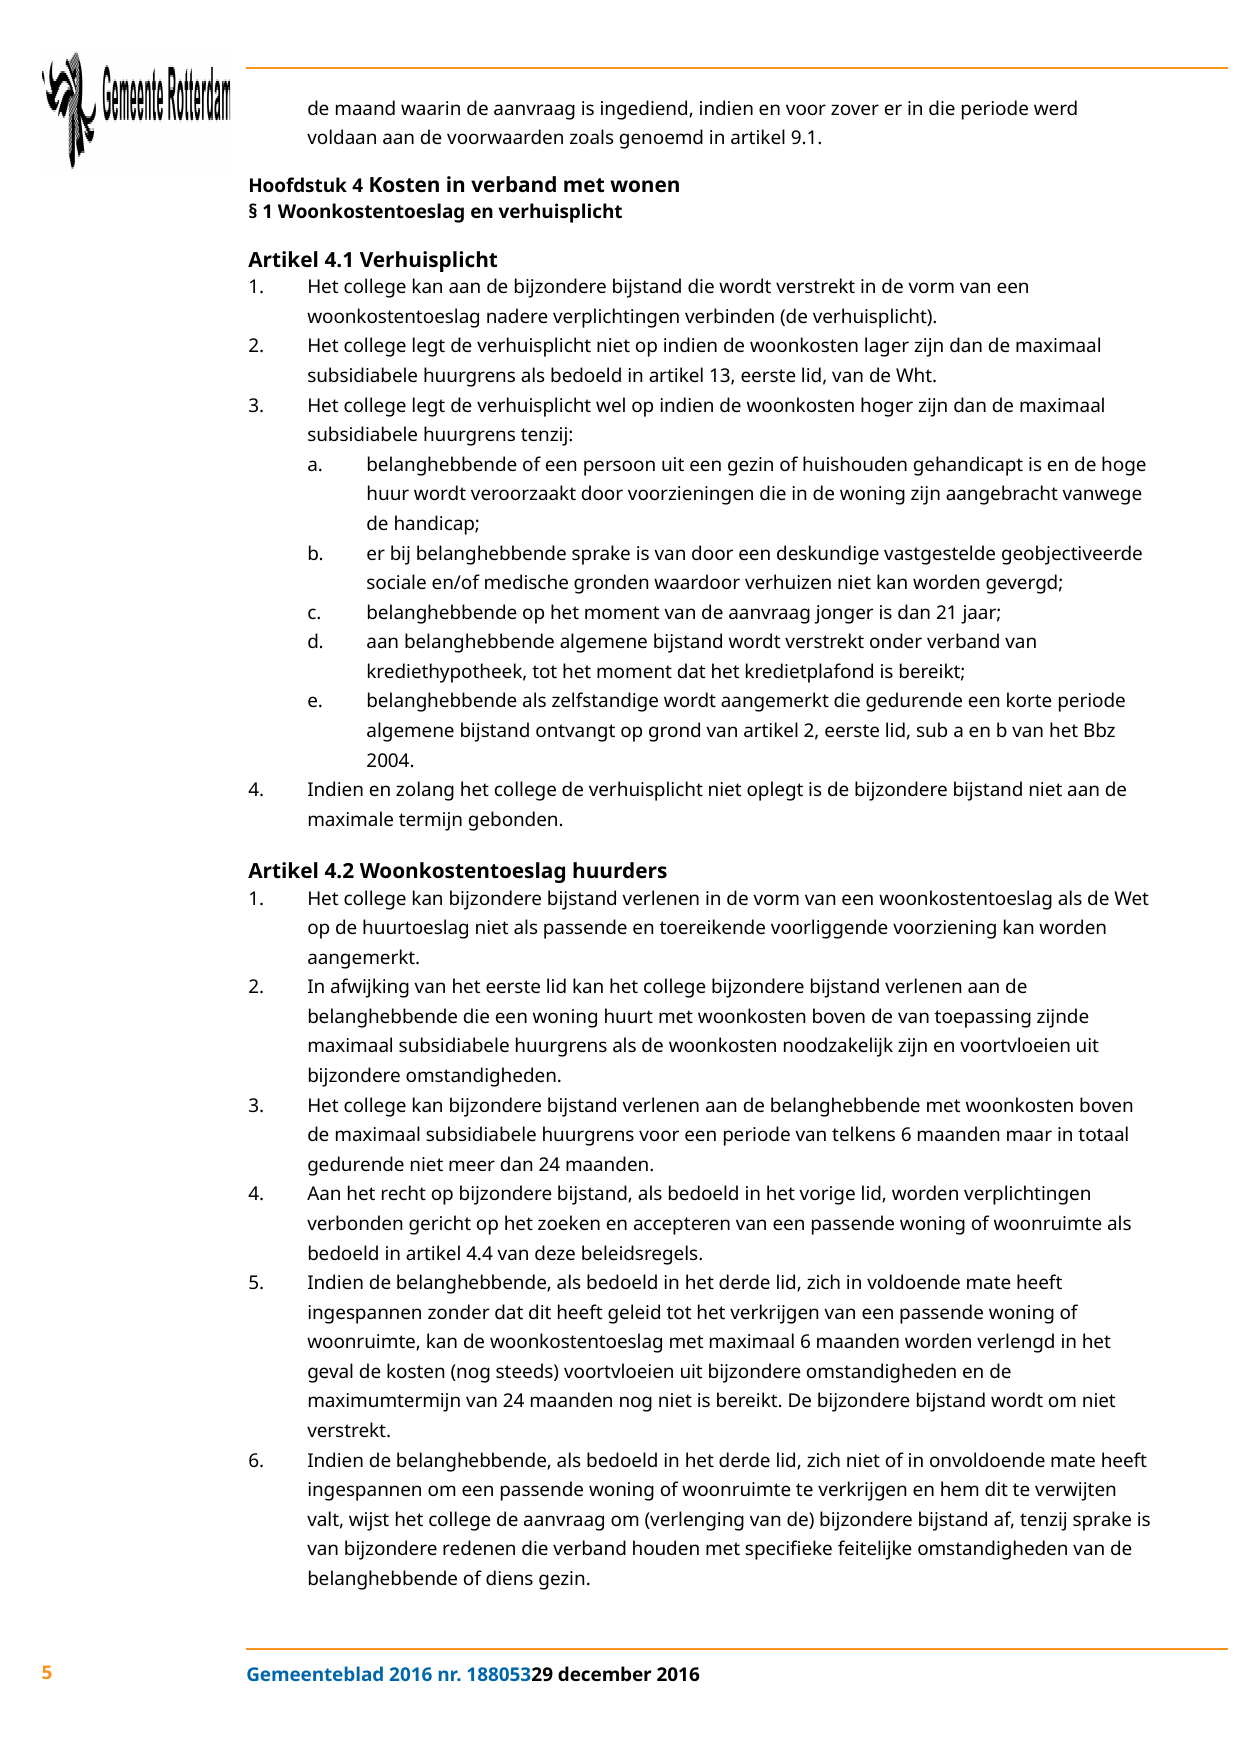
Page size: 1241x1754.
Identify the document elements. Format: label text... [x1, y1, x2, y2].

list Het college kan bijzondere bijstand verlenen in de vorm van een woonkostentoeslag als de Wet op de huurtoeslag niet als passende en toereikende voorliggende voorziening kan worden aangemerkt. [248, 885, 1152, 970]
list belanghebbende als zelfstandige wordt aangemerkt die gedurende een korte periode algemene bijstand ontvangt op grond van artikel 2, eerste lid, sub a en b van het Bbz 2004. [307, 688, 1152, 772]
list Het college kan bijzondere bijstand verlenen aan de belanghebbende met woonkosten boven de maximaal subsidiabele huurgrens voor een periode van telkens 6 maanden maar in totaal gedurende niet meer dan 24 maanden. [248, 1092, 1152, 1177]
text Hoofdstuk 4 Kosten in verband met wonen [248, 170, 1152, 198]
list Indien de belanghebbende, als bedoeld in het derde lid, zich niet of in onvoldoende mate heeft ingespannen om een passende woning of woonruimte te verkrijgen en hem dit te verwijten valt, wijst het college de aanvraag om (verlenging van de) bijzondere bijstand af, tenzij sprake is van bijzondere redenen die verband houden met specifieke feitelijke omstandigheden van de belanghebbende of diens gezin. [248, 1447, 1152, 1591]
text Artikel 4.1 Verhuisplicht [248, 245, 1152, 273]
list er bij belanghebbende sprake is van door een deskundige vastgestelde geobjectiveerde sociale en/of medische gronden waardoor verhuizen niet kan worden gevergd; [307, 540, 1152, 595]
list belanghebbende op het moment van de aanvraag jonger is dan 21 jaar; [307, 599, 1152, 624]
list Indien en zolang het college de verhuisplicht niet oplegt is de bijzondere bijstand niet aan de maximale termijn gebonden. [248, 776, 1152, 832]
list Het college kan aan de bijzondere bijstand die wordt verstrekt in de vorm van een woonkostentoeslag nadere verplichtingen verbinden (de verhuisplicht). [248, 273, 1152, 329]
list belanghebbende of een persoon uit een gezin of huishouden gehandicapt is en de hoge huur wordt veroorzaakt door voorzieningen die in de woning zijn aangebracht vanwege de handicap; [307, 451, 1152, 536]
list aan belanghebbende algemene bijstand wordt verstrekt onder verband van krediethypotheek, tot het moment dat het kredietplafond is bereikt; [307, 628, 1152, 684]
text Artikel 4.2 Woonkostentoeslag huurders [248, 856, 1152, 885]
list Het college legt de verhuisplicht wel op indien de woonkosten hoger zijn dan de maximaal subsidiabele huurgrens tenzij: [248, 392, 1152, 447]
list de maand waarin de aanvraag is ingediend, indien en voor zover er in die periode werd voldaan aan de voorwaarden zoals genoemd in artikel 9.1. [248, 95, 1152, 150]
list Aan het recht op bijzondere bijstand, als bedoeld in het vorige lid, worden verplichtingen verbonden gericht op het zoeken en accepteren van een passende woning of woonruimte als bedoeld in artikel 4.4 van deze beleidsregels. [248, 1181, 1152, 1266]
list Indien de belanghebbende, als bedoeld in het derde lid, zich in voldoende mate heeft ingespannen zonder dat dit heeft geleid tot het verkrijgen van een passende woning of woonruimte, kan de woonkostentoeslag met maximaal 6 maanden worden verlengd in het geval de kosten (nog steeds) voortvloeien uit bijzondere omstandigheden en de maximumtermijn van 24 maanden nog niet is bereikt. De bijzondere bijstand wordt om niet verstrekt. [248, 1269, 1152, 1443]
list In afwijking van het eerste lid kan het college bijzondere bijstand verlenen aan de belanghebbende die een woning huurt met woonkosten boven de van toepassing zijnde maximaal subsidiabele huurgrens als de woonkosten noodzakelijk zijn en voortvloeien uit bijzondere omstandigheden. [248, 973, 1152, 1088]
picture [41, 47, 231, 172]
text § 1 Woonkostentoeslag en verhuisplicht [248, 198, 1152, 224]
list Het college legt de verhuisplicht niet op indien de woonkosten lager zijn dan de maximaal subsidiabele huurgrens als bedoeld in artikel 13, eerste lid, van de Wht. [248, 333, 1152, 388]
